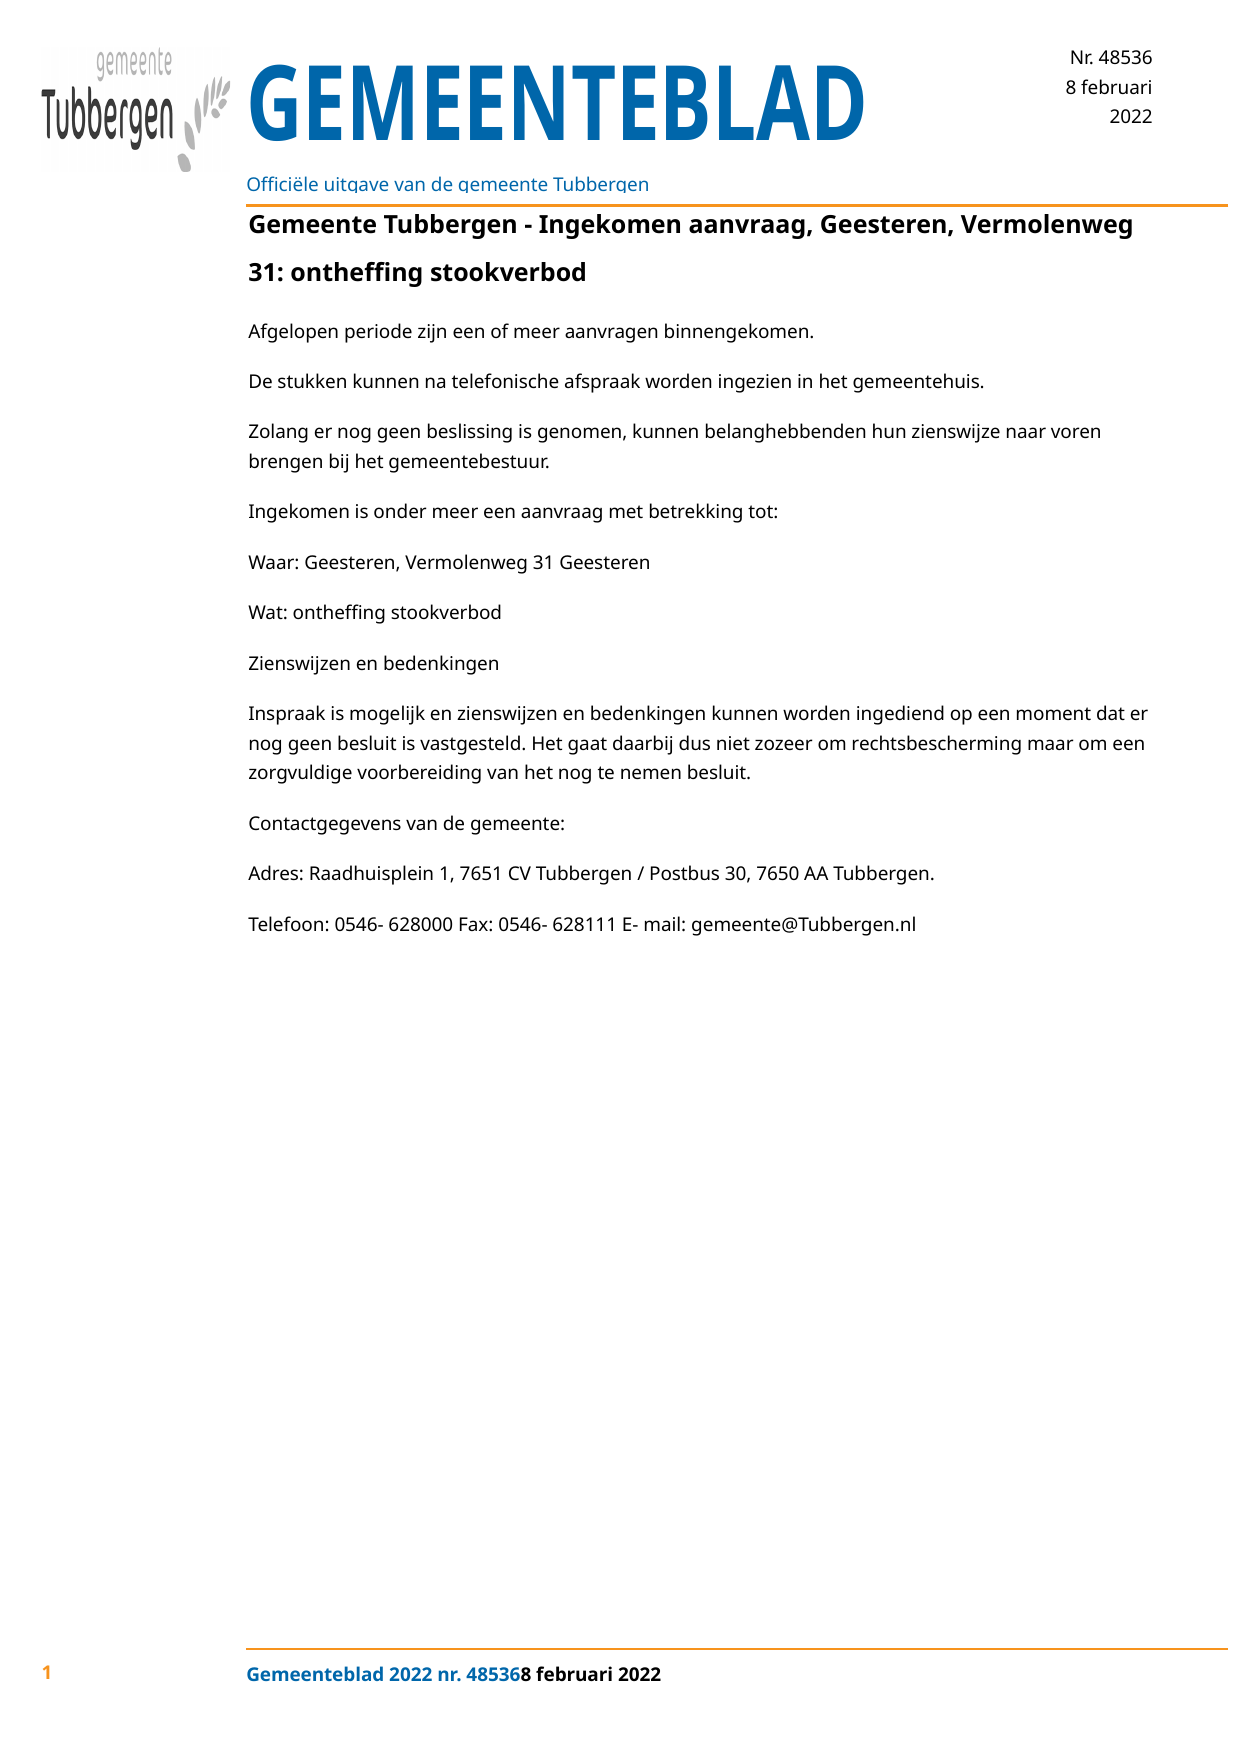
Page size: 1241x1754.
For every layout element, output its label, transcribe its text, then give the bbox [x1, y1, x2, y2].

text Gemeente Tubbergen - Ingekomen aanvraag, Geesteren, Vermolenweg 31: ontheffing stookverbod [248, 207, 1152, 288]
picture [41, 47, 231, 172]
text Contactgegevens van de gemeente: [248, 810, 1152, 836]
text Zolang er nog geen beslissing is genomen, kunnen belanghebbenden hun zienswijze naar voren brengen bij het gemeentebestuur. [248, 419, 1152, 474]
text Zienswijzen en bedenkingen [248, 650, 1152, 676]
text Afgelopen periode zijn een of meer aanvragen binnengekomen. [248, 318, 1152, 344]
text De stukken kunnen na telefonische afspraak worden ingezien in het gemeentehuis. [248, 368, 1152, 394]
text Waar: Geesteren, Vermolenweg 31 Geesteren [248, 549, 1152, 575]
text Ingekomen is onder meer een aanvraag met betrekking tot: [248, 499, 1152, 524]
text Adres: Raadhuisplein 1, 7651 CV Tubbergen / Postbus 30, 7650 AA Tubbergen. [248, 860, 1152, 886]
text Telefoon: 0546- 628000 Fax: 0546- 628111 E- mail: gemeente@Tubbergen.nl [248, 911, 1152, 937]
text Inspraak is mogelijk en zienswijzen en bedenkingen kunnen worden ingediend op een moment dat er nog geen besluit is vastgesteld. Het gaat daarbij dus niet zozeer om rechtsbescherming maar om een zorgvuldige voorbereiding van het nog te nemen besluit. [248, 700, 1152, 785]
text Wat: ontheffing stookverbod [248, 599, 1152, 625]
